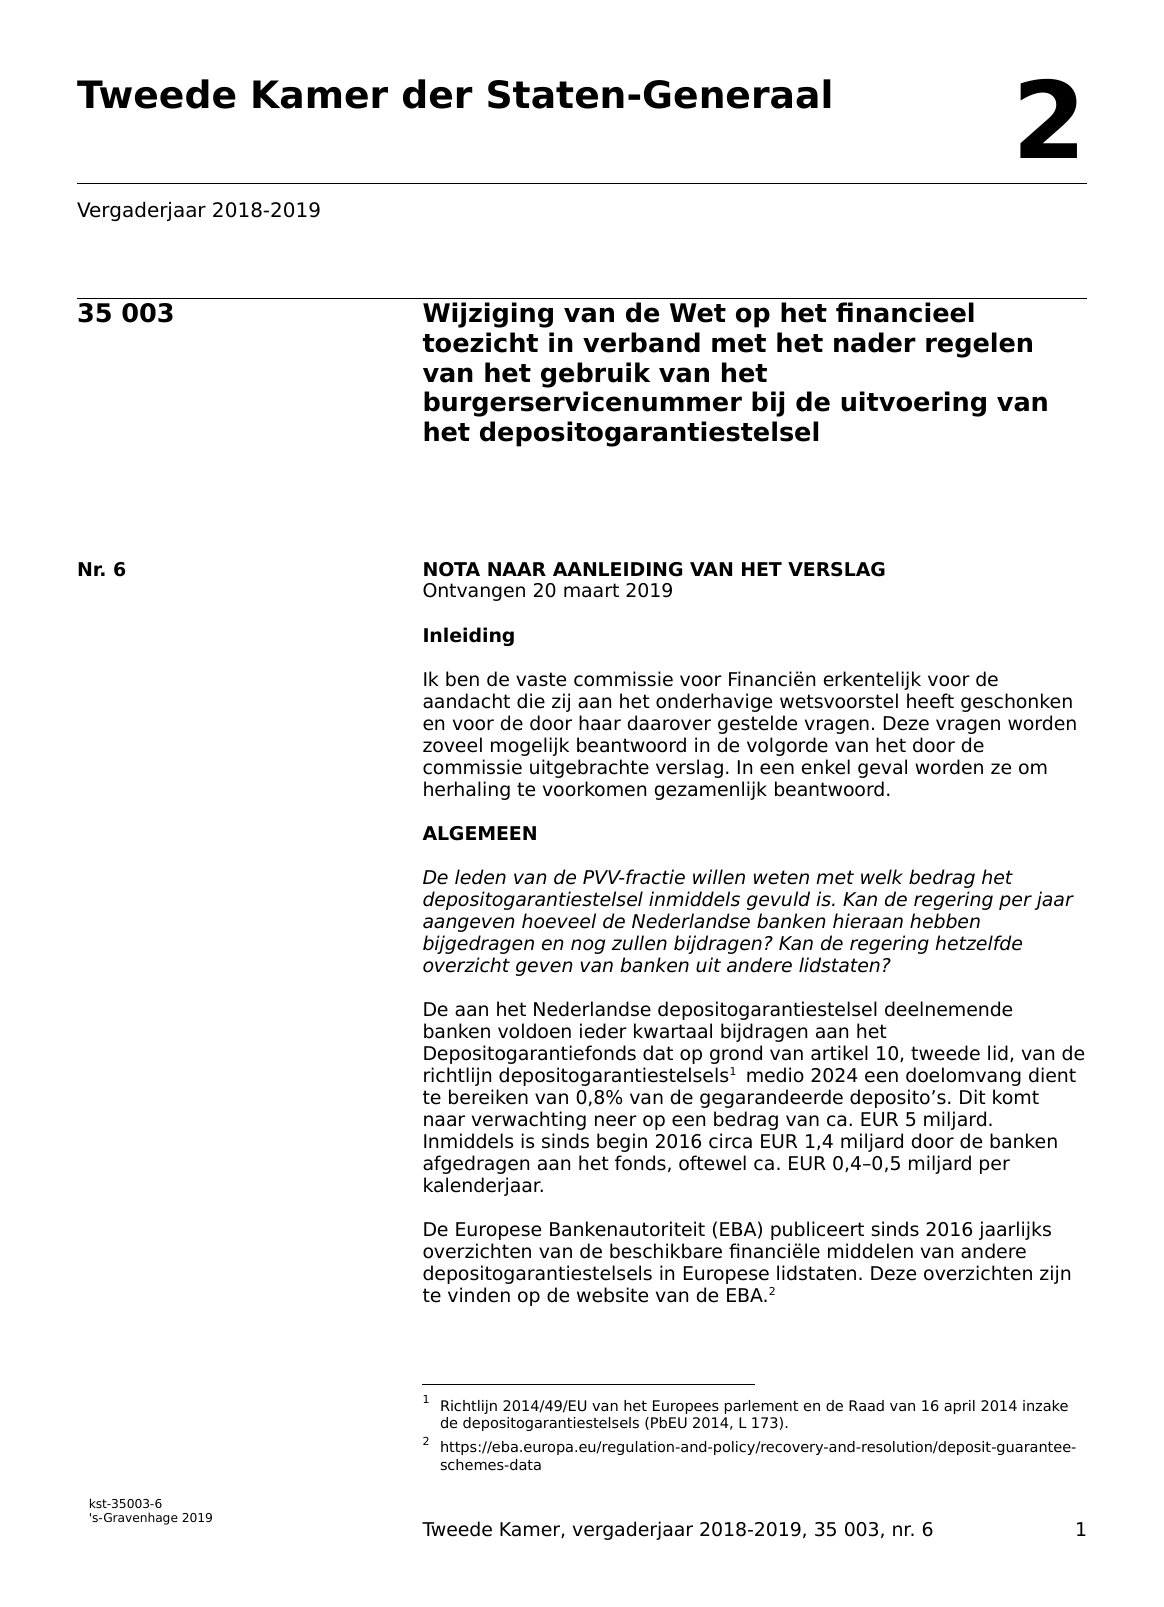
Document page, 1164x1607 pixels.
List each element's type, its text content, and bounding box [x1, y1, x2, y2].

text https://eba.europa.eu/regulation-and-policy/recovery-and-resolution/deposit-guarantee-schemes-data [422, 1435, 1087, 1474]
text De aan het Nederlandse depositogarantiestelsel deelnemende banken voldoen ieder kwartaal bijdragen aan het Depositogarantiefonds dat op grond van artikel 10, tweede lid, van de richtlijn depositogarantiestelsels medio 2024 een doelomvang dient te bereiken van 0,8% van de gegarandeerde deposito’s. Dit komt naar verwachting neer op een bedrag van ca. EUR 5 miljard. Inmiddels is sinds begin 2016 circa EUR 1,4 miljard door de banken afgedragen aan het fonds, oftewel ca. EUR 0,4–0,5 miljard per kalenderjaar. [422, 999, 1087, 1197]
text Ontvangen 20 maart 2019 [422, 580, 1087, 602]
subtitle Nr. 6 NOTA NAAR AANLEIDING VAN HET VERSLAG [77, 558, 1087, 580]
table_cell Vergaderjaar 2018-2019 [77, 184, 1087, 298]
text Richtlijn 2014/49/EU van het Europees parlement en de Raad van 16 april 2014 inzake de depositogarantiestelsels (PbEU 2014, L 173). [422, 1393, 1087, 1432]
text kst-35003-6 [88, 1497, 323, 1511]
text 's-Gravenhage 2019 [88, 1511, 323, 1525]
table_header 2 [886, 59, 1087, 183]
table_header Tweede Kamer der Staten-Generaal [77, 59, 886, 183]
text De leden van de PVV-fractie willen weten met welk bedrag het depositogarantiestelsel inmiddels gevuld is. Kan de regering per jaar aangeven hoeveel de Nederlandse banken hieraan hebben bijgedragen en nog zullen bijdragen? Kan de regering hetzelfde overzicht geven van banken uit andere lidstaten? [422, 867, 1087, 977]
text De Europese Bankenautoriteit (EBA) publiceert sinds 2016 jaarlijks overzichten van de beschikbare financiële middelen van andere depositogarantiestelsels in Europese lidstaten. Deze overzichten zijn te vinden op de website van de EBA. [422, 1219, 1087, 1307]
subtitle 35 003 Wijziging van de Wet op het financieel toezicht in verband met het nader regelen van het gebruik van het burgerservicenummer bij de uitvoering van het depositogarantiestelsel [77, 299, 1087, 447]
subtitle ALGEMEEN [422, 823, 1087, 845]
text Ik ben de vaste commissie voor Financiën erkentelijk voor de aandacht die zij aan het onderhavige wetsvoorstel heeft geschonken en voor de door haar daarover gestelde vragen. Deze vragen worden zoveel mogelijk beantwoord in de volgorde van het door de commissie uitgebrachte verslag. In een enkel geval worden ze om herhaling te voorkomen gezamenlijk beantwoord. [422, 669, 1087, 801]
subtitle Inleiding [422, 624, 1087, 647]
